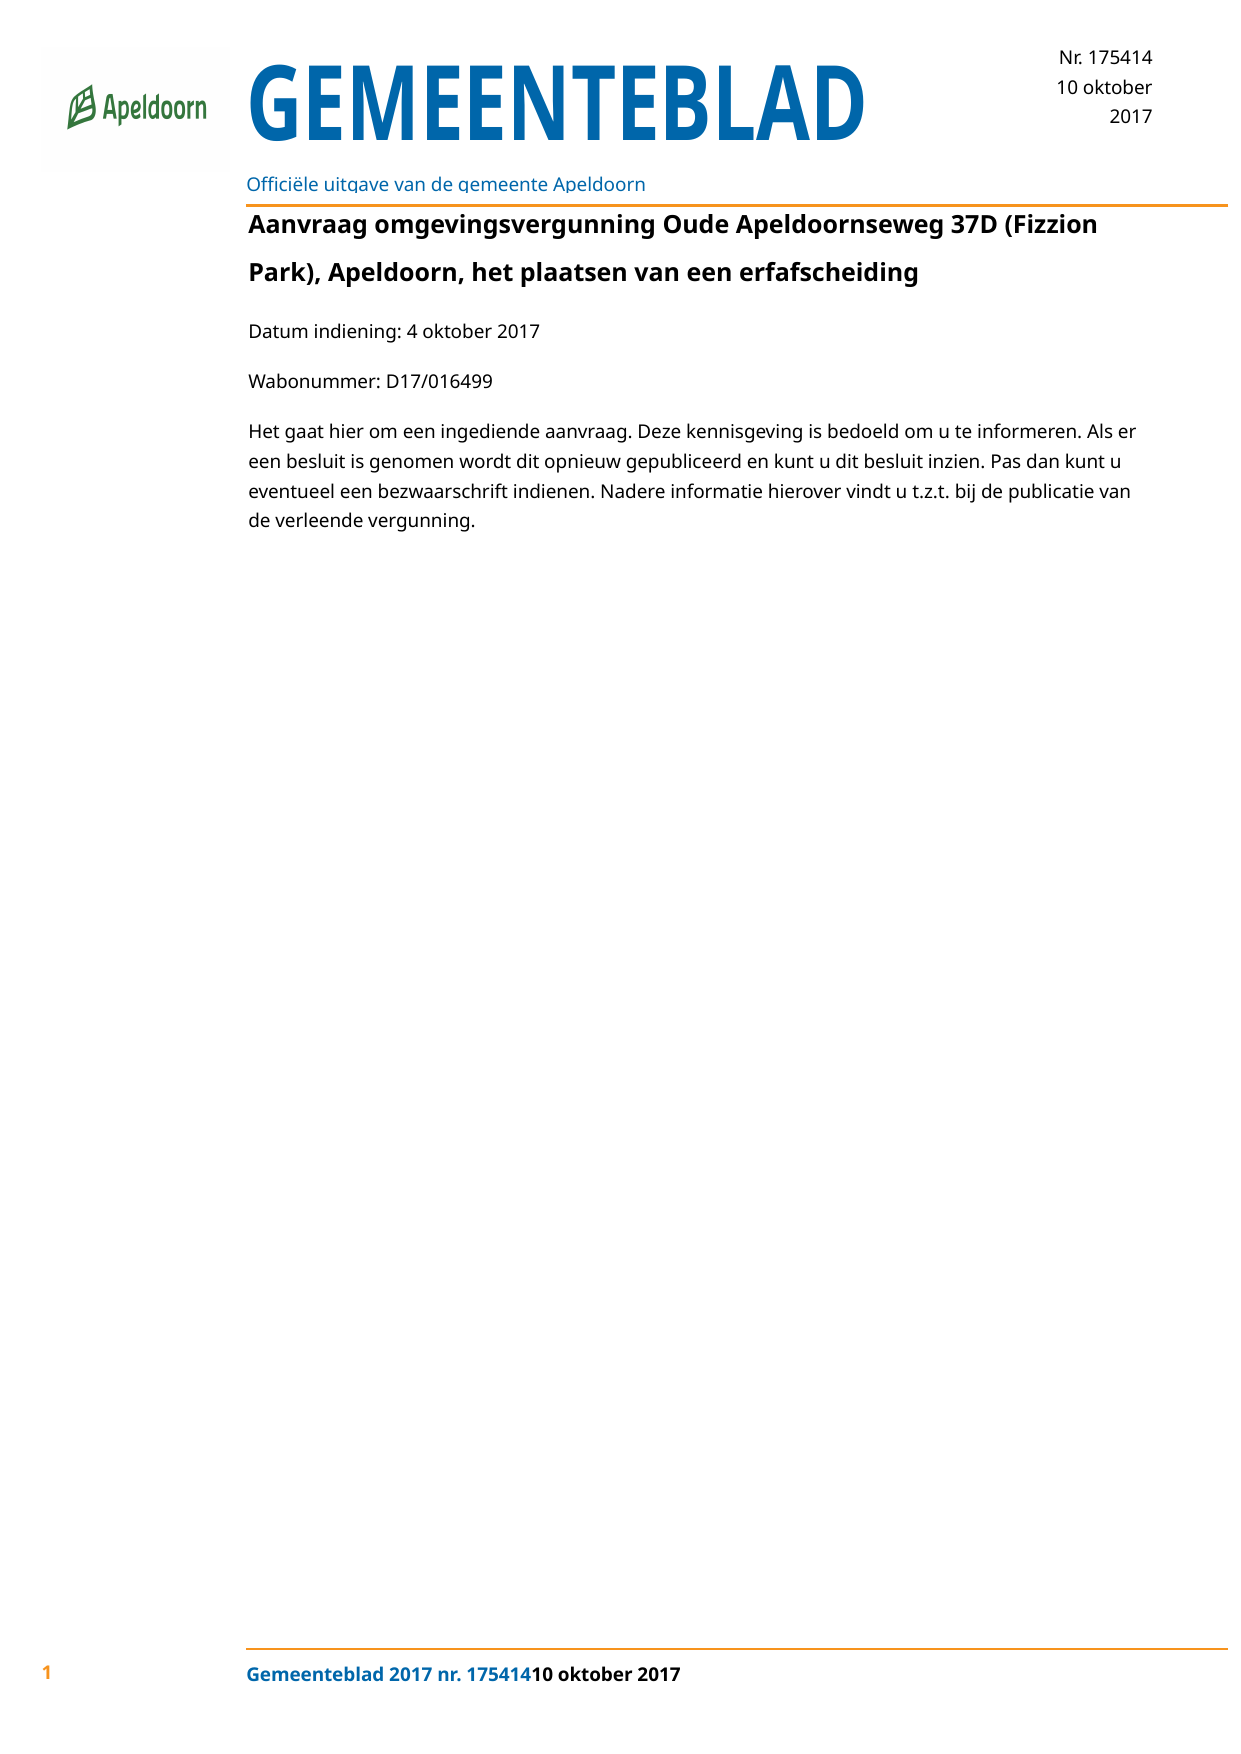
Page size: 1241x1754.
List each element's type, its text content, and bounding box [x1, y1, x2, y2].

picture [41, 47, 231, 172]
text Wabonummer: D17/016499 [248, 368, 1152, 394]
text Aanvraag omgevingsvergunning Oude Apeldoornseweg 37D (Fizzion Park), Apeldoorn, het plaatsen van een erfafscheiding [248, 207, 1152, 288]
text Het gaat hier om een ingediende aanvraag. Deze kennisgeving is bedoeld om u te informeren. Als er een besluit is genomen wordt dit opnieuw gepubliceerd en kunt u dit besluit inzien. Pas dan kunt u eventueel een bezwaarschrift indienen. Nadere informatie hierover vindt u t.z.t. bij de publicatie van de verleende vergunning. [248, 419, 1152, 533]
text Datum indiening: 4 oktober 2017 [248, 318, 1152, 344]
